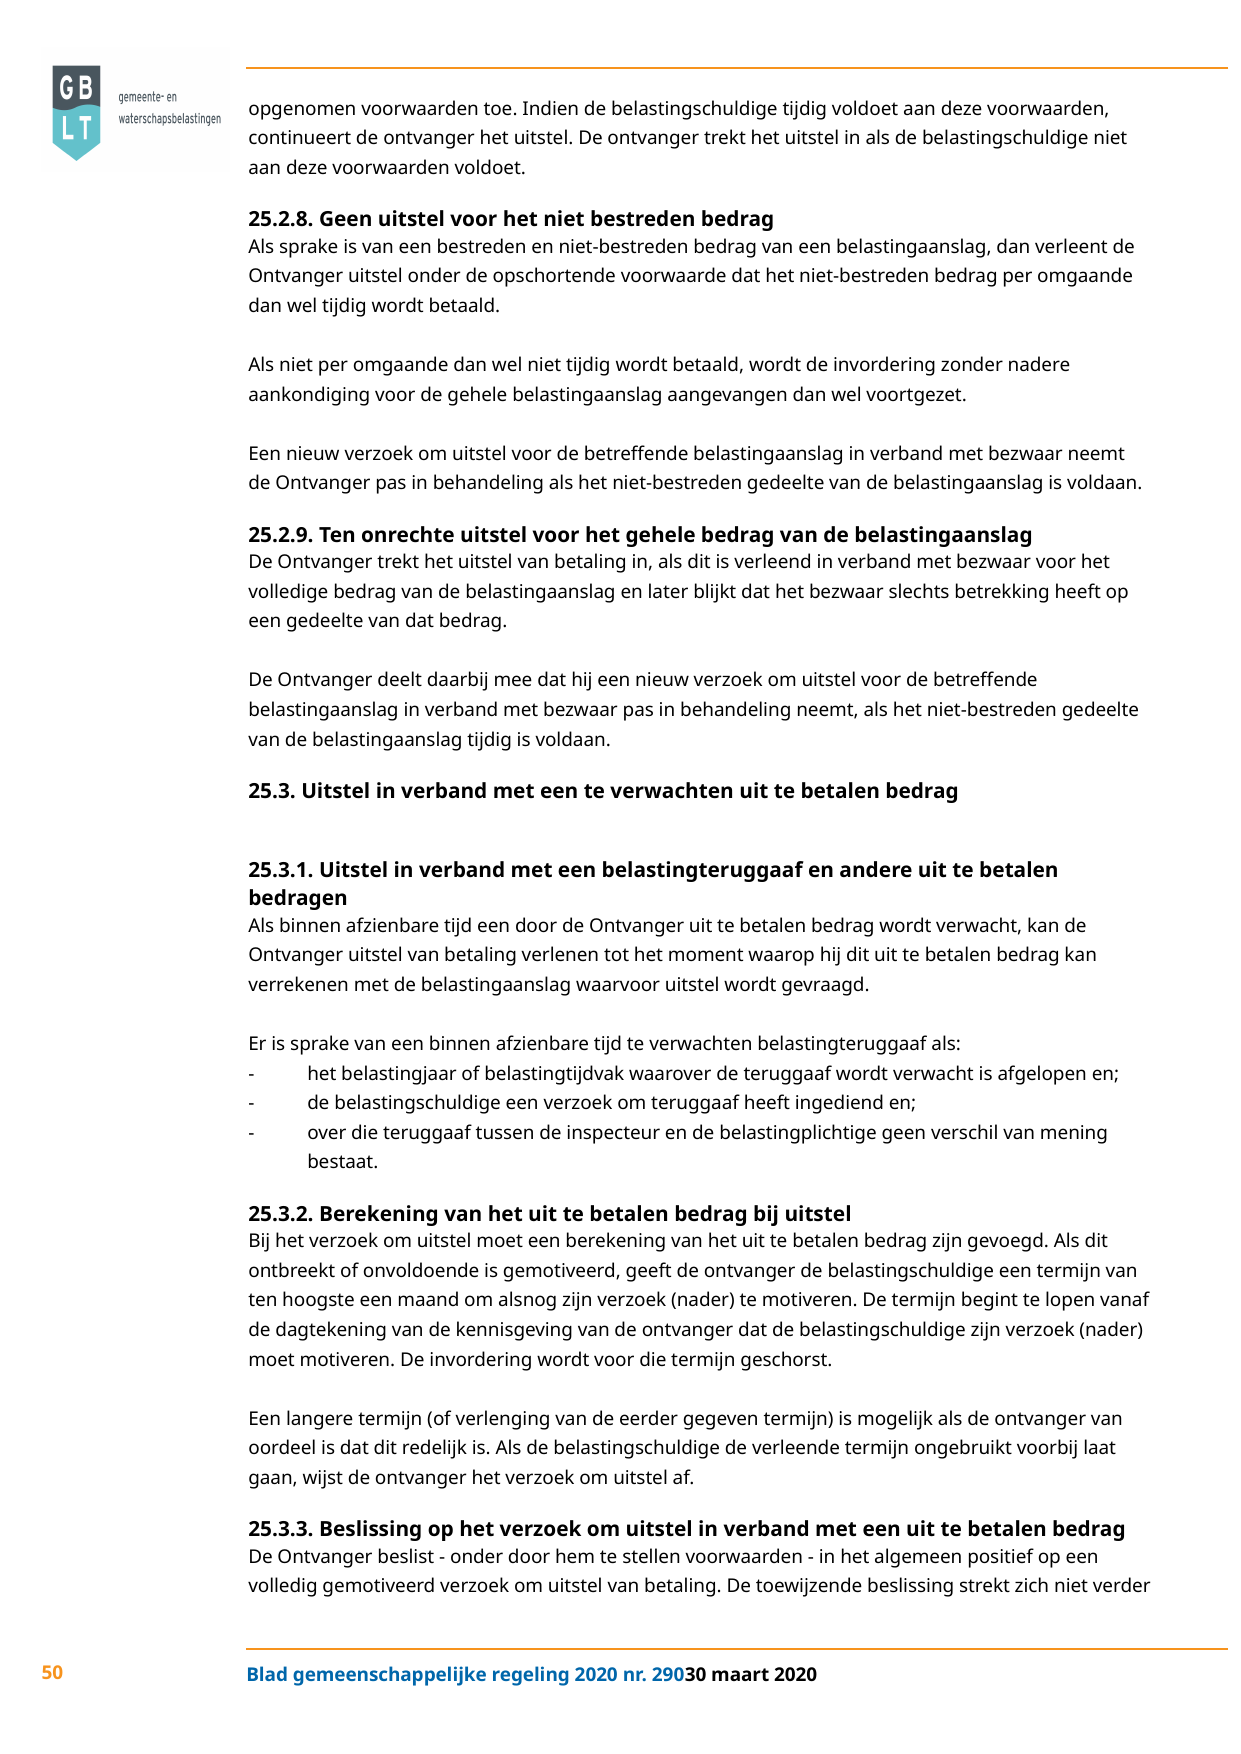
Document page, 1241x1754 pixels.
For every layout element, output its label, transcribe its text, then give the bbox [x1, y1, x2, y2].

text Bij het verzoek om uitstel moet een berekening van het uit te betalen bedrag zijn gevoegd. Als dit ontbreekt of onvoldoende is gemotiveerd, geeft de ontvanger de belastingschuldige een termijn van ten hoogste een maand om alsnog zijn verzoek (nader) te motiveren. De termijn begint te lopen vanaf de dagtekening van de kennisgeving van de ontvanger dat de belastingschuldige zijn verzoek (nader) moet motiveren. De invordering wordt voor die termijn geschorst. [248, 1227, 1152, 1372]
text De Ontvanger beslist - onder door hem te stellen voorwaarden - in het algemeen positief op een volledig gemotiveerd verzoek om uitstel van betaling. De toewijzende beslissing strekt zich niet verder [248, 1543, 1152, 1598]
text 25.3.2. Berekening van het uit te betalen bedrag bij uitstel [248, 1199, 1152, 1227]
text De Ontvanger trekt het uitstel van betaling in, als dit is verleend in verband met bezwaar voor het volledige bedrag van de belastingaanslag en later blijkt dat het bezwaar slechts betrekking heeft op een gedeelte van dat bedrag. [248, 548, 1152, 633]
text De Ontvanger deelt daarbij mee dat hij een nieuw verzoek om uitstel voor de betreffende belastingaanslag in verband met bezwaar pas in behandeling neemt, als het niet-bestreden gedeelte van de belastingaanslag tijdig is voldaan. [248, 667, 1152, 752]
text Als sprake is van een bestreden en niet-bestreden bedrag van een belastingaanslag, dan verleent de Ontvanger uitstel onder de opschortende voorwaarde dat het niet-bestreden bedrag per omgaande dan wel tijdig wordt betaald. [248, 233, 1152, 318]
text 25.3.3. Beslissing op het verzoek om uitstel in verband met een uit te betalen bedrag [248, 1514, 1152, 1543]
text 25.3. Uitstel in verband met een te verwachten uit te betalen bedrag [248, 776, 1152, 805]
text Er is sprake van een binnen afzienbare tijd te verwachten belastingteruggaaf als: [248, 1030, 1152, 1056]
text Als niet per omgaande dan wel niet tijdig wordt betaald, wordt de invordering zonder nadere aankondiging voor de gehele belastingaanslag aangevangen dan wel voortgezet. [248, 351, 1152, 406]
text Een langere termijn (of verlenging van de eerder gegeven termijn) is mogelijk als de ontvanger van oordeel is dat dit redelijk is. Als de belastingschuldige de verleende termijn ongebruikt voorbij laat gaan, wijst de ontvanger het verzoek om uitstel af. [248, 1405, 1152, 1490]
text 25.2.9. Ten onrechte uitstel voor het gehele bedrag van de belastingaanslag [248, 520, 1152, 548]
list de belastingschuldige een verzoek om teruggaaf heeft ingediend en; [248, 1089, 1152, 1115]
text opgenomen voorwaarden toe. Indien de belastingschuldige tijdig voldoet aan deze voorwaarden, continueert de ontvanger het uitstel. De ontvanger trekt het uitstel in als de belastingschuldige niet aan deze voorwaarden voldoet. [248, 95, 1152, 180]
text Een nieuw verzoek om uitstel voor de betreffende belastingaanslag in verband met bezwaar neemt de Ontvanger pas in behandeling als het niet-bestreden gedeelte van de belastingaanslag is voldaan. [248, 440, 1152, 495]
picture [41, 47, 231, 172]
text 25.3.1. Uitstel in verband met een belastingteruggaaf en andere uit te betalen bedragen [248, 855, 1152, 912]
text 25.2.8. Geen uitstel voor het niet bestreden bedrag [248, 204, 1152, 233]
text Als binnen afzienbare tijd een door de Ontvanger uit te betalen bedrag wordt verwacht, kan de Ontvanger uitstel van betaling verlenen tot het moment waarop hij dit uit te betalen bedrag kan verrekenen met de belastingaanslag waarvoor uitstel wordt gevraagd. [248, 912, 1152, 997]
list het belastingjaar of belastingtijdvak waarover de teruggaaf wordt verwacht is afgelopen en; [248, 1060, 1152, 1086]
list over die teruggaaf tussen de inspecteur en de belastingplichtige geen verschil van mening bestaat. [248, 1119, 1152, 1174]
